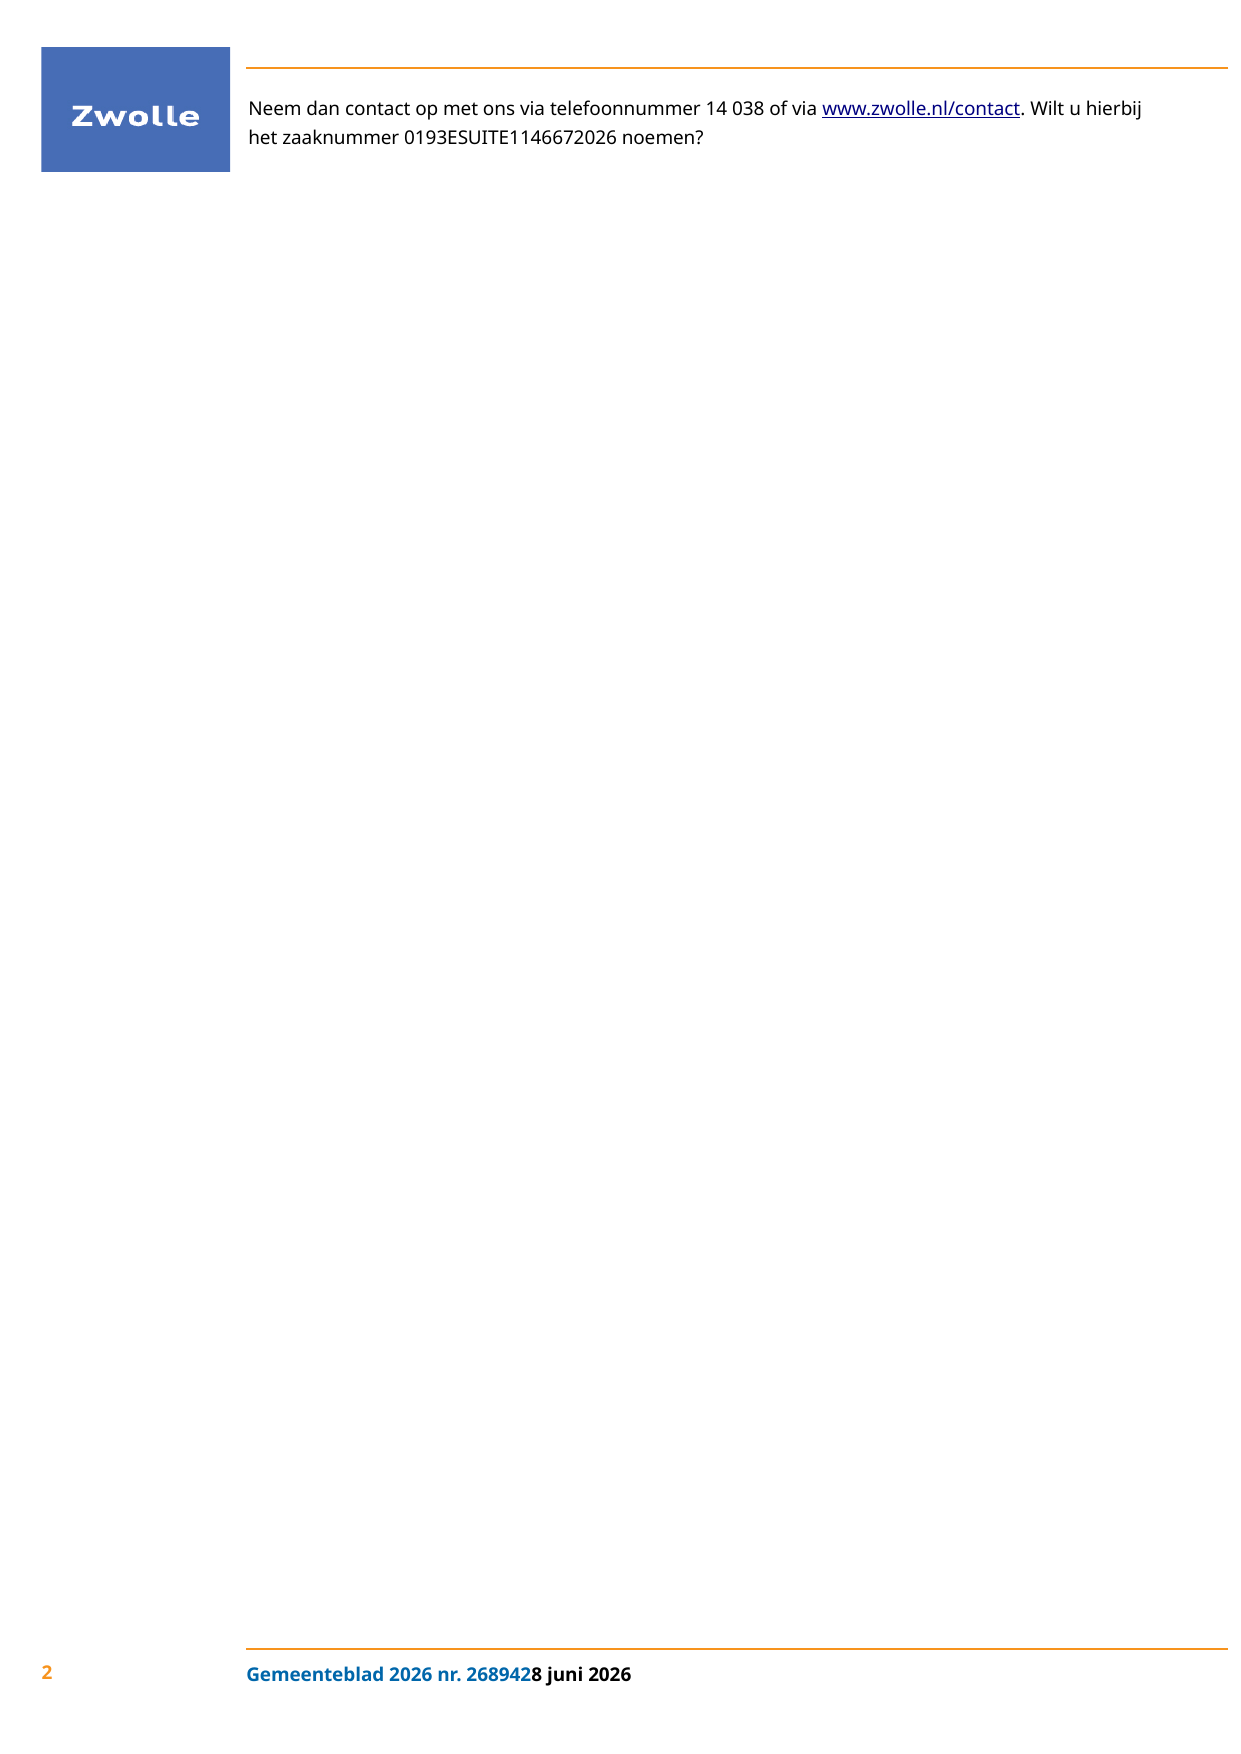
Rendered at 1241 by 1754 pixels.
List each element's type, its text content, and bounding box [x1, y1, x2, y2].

picture [41, 47, 231, 172]
text Neem dan contact op met ons via telefoonnummer 14 038 of via www.zwolle.nl/contact. Wilt u hierbij het zaaknummer 0193ESUITE1146672026 noemen? [248, 95, 1152, 150]
